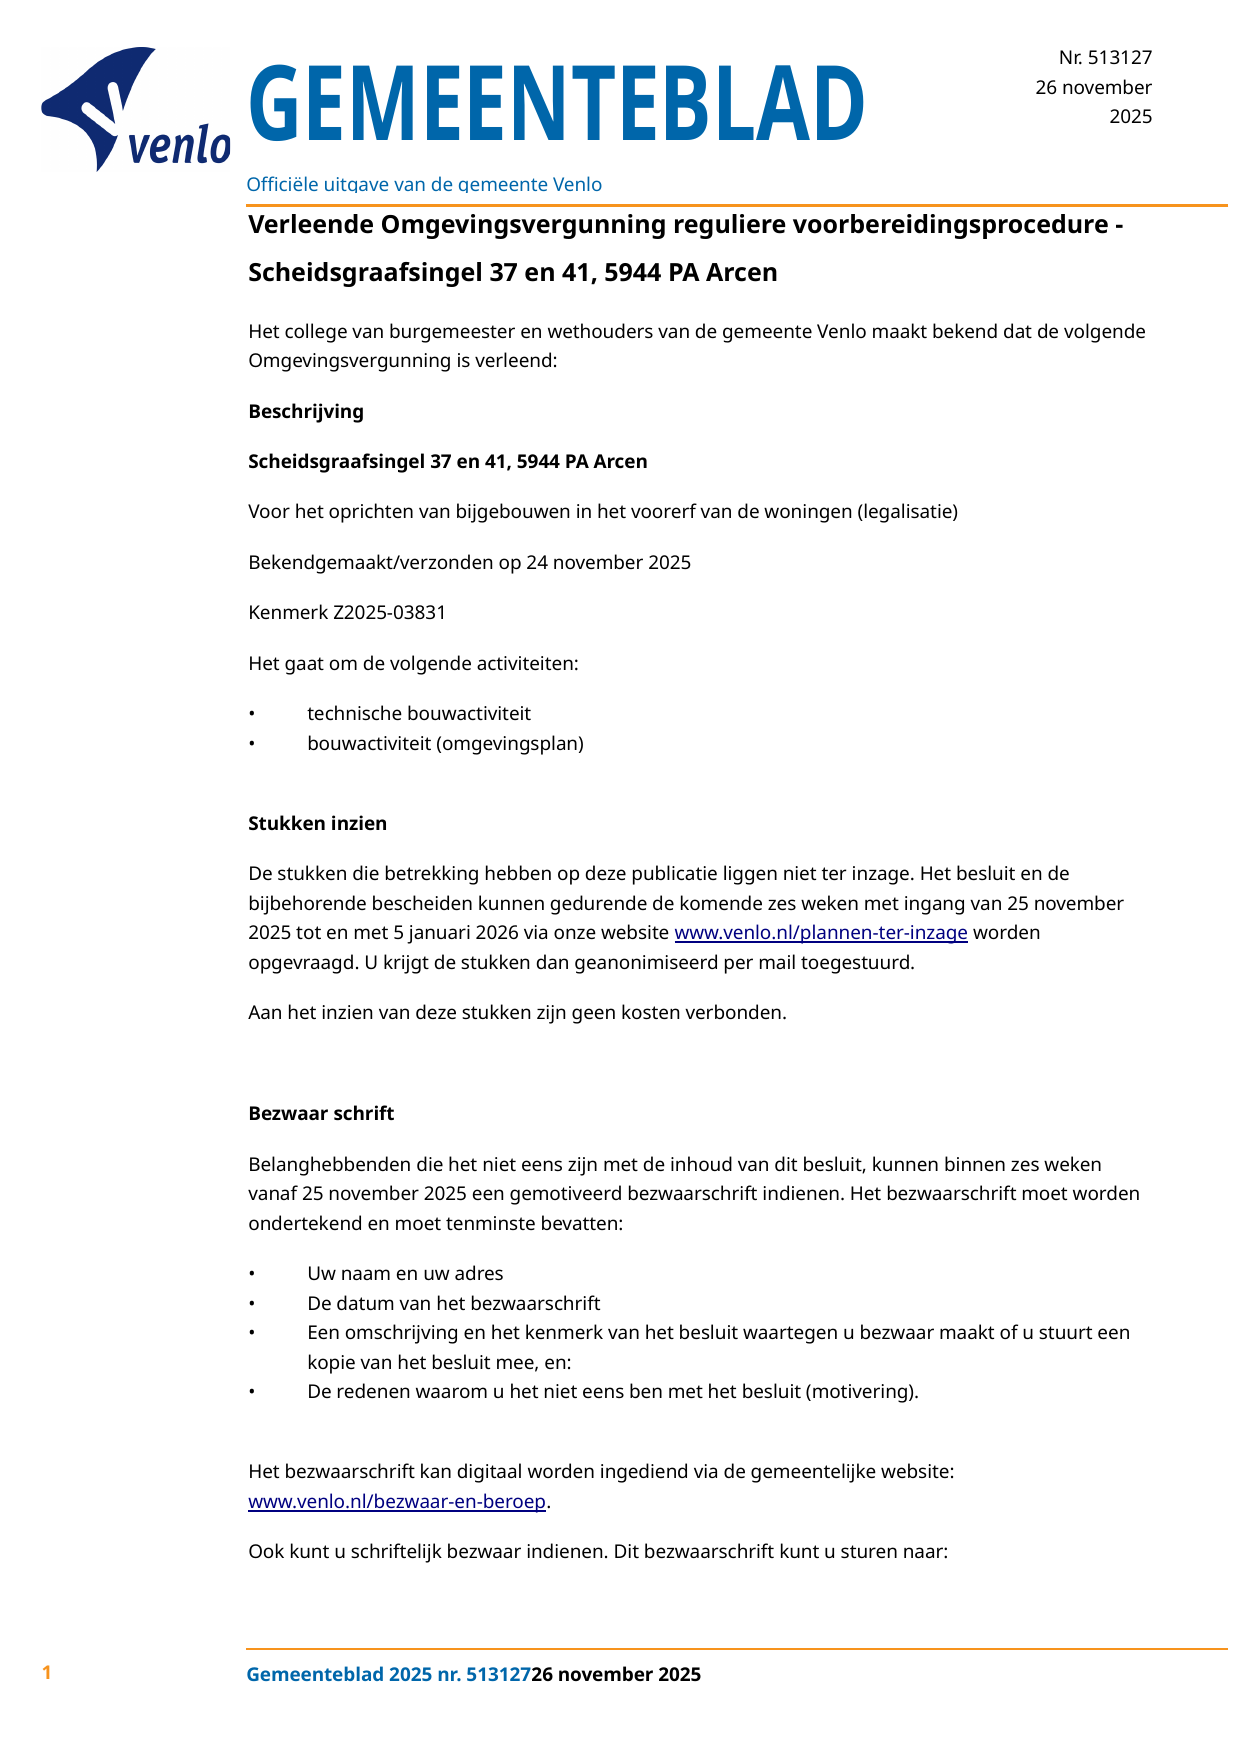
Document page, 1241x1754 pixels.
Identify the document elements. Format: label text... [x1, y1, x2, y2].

text Belanghebbenden die het niet eens zijn met de inhoud van dit besluit, kunnen binnen zes weken vanaf 25 november 2025 een gemotiveerd bezwaarschrift indienen. Het bezwaarschrift moet worden ondertekend en moet tenminste bevatten: [248, 1151, 1152, 1236]
text Scheidsgraafsingel 37 en 41, 5944 PA Arcen [248, 448, 1152, 474]
picture [41, 47, 231, 172]
list bouwactiviteit (omgevingsplan) [248, 730, 1152, 756]
text Ook kunt u schriftelijk bezwaar indienen. Dit bezwaarschrift kunt u sturen naar: [248, 1539, 1152, 1564]
text Beschrijving [248, 398, 1152, 424]
list De redenen waarom u het niet eens ben met het besluit (motivering). [248, 1379, 1152, 1404]
text Kenmerk Z2025-03831 [248, 599, 1152, 625]
list Een omschrijving en het kenmerk van het besluit waartegen u bezwaar maakt of u stuurt een kopie van het besluit mee, en: [248, 1319, 1152, 1375]
text Stukken inzien [248, 810, 1152, 836]
text Voor het oprichten van bijgebouwen in het voorerf van de woningen (legalisatie) [248, 499, 1152, 524]
list De datum van het bezwaarschrift [248, 1290, 1152, 1316]
text Het bezwaarschrift kan digitaal worden ingediend via de gemeentelijke website: www.venlo.nl/bezwaar-en-beroep. [248, 1459, 1152, 1514]
text Bekendgemaakt/verzonden op 24 november 2025 [248, 549, 1152, 575]
list technische bouwactiviteit [248, 700, 1152, 726]
text Het gaat om de volgende activiteiten: [248, 650, 1152, 676]
list Uw naam en uw adres [248, 1260, 1152, 1286]
text Bezwaar schrift [248, 1100, 1152, 1126]
text Aan het inzien van deze stukken zijn geen kosten verbonden. [248, 999, 1152, 1025]
text Het college van burgemeester en wethouders van de gemeente Venlo maakt bekend dat de volgende Omgevingsvergunning is verleend: [248, 318, 1152, 373]
text De stukken die betrekking hebben op deze publicatie liggen niet ter inzage. Het besluit en de bijbehorende bescheiden kunnen gedurende de komende zes weken met ingang van 25 november 2025 tot en met 5 januari 2026 via onze website www.venlo.nl/plannen-ter-inzage worden opgevraagd. U krijgt de stukken dan geanonimiseerd per mail toegestuurd. [248, 860, 1152, 975]
text Verleende Omgevingsvergunning reguliere voorbereidingsprocedure - Scheidsgraafsingel 37 en 41, 5944 PA Arcen [248, 207, 1152, 288]
